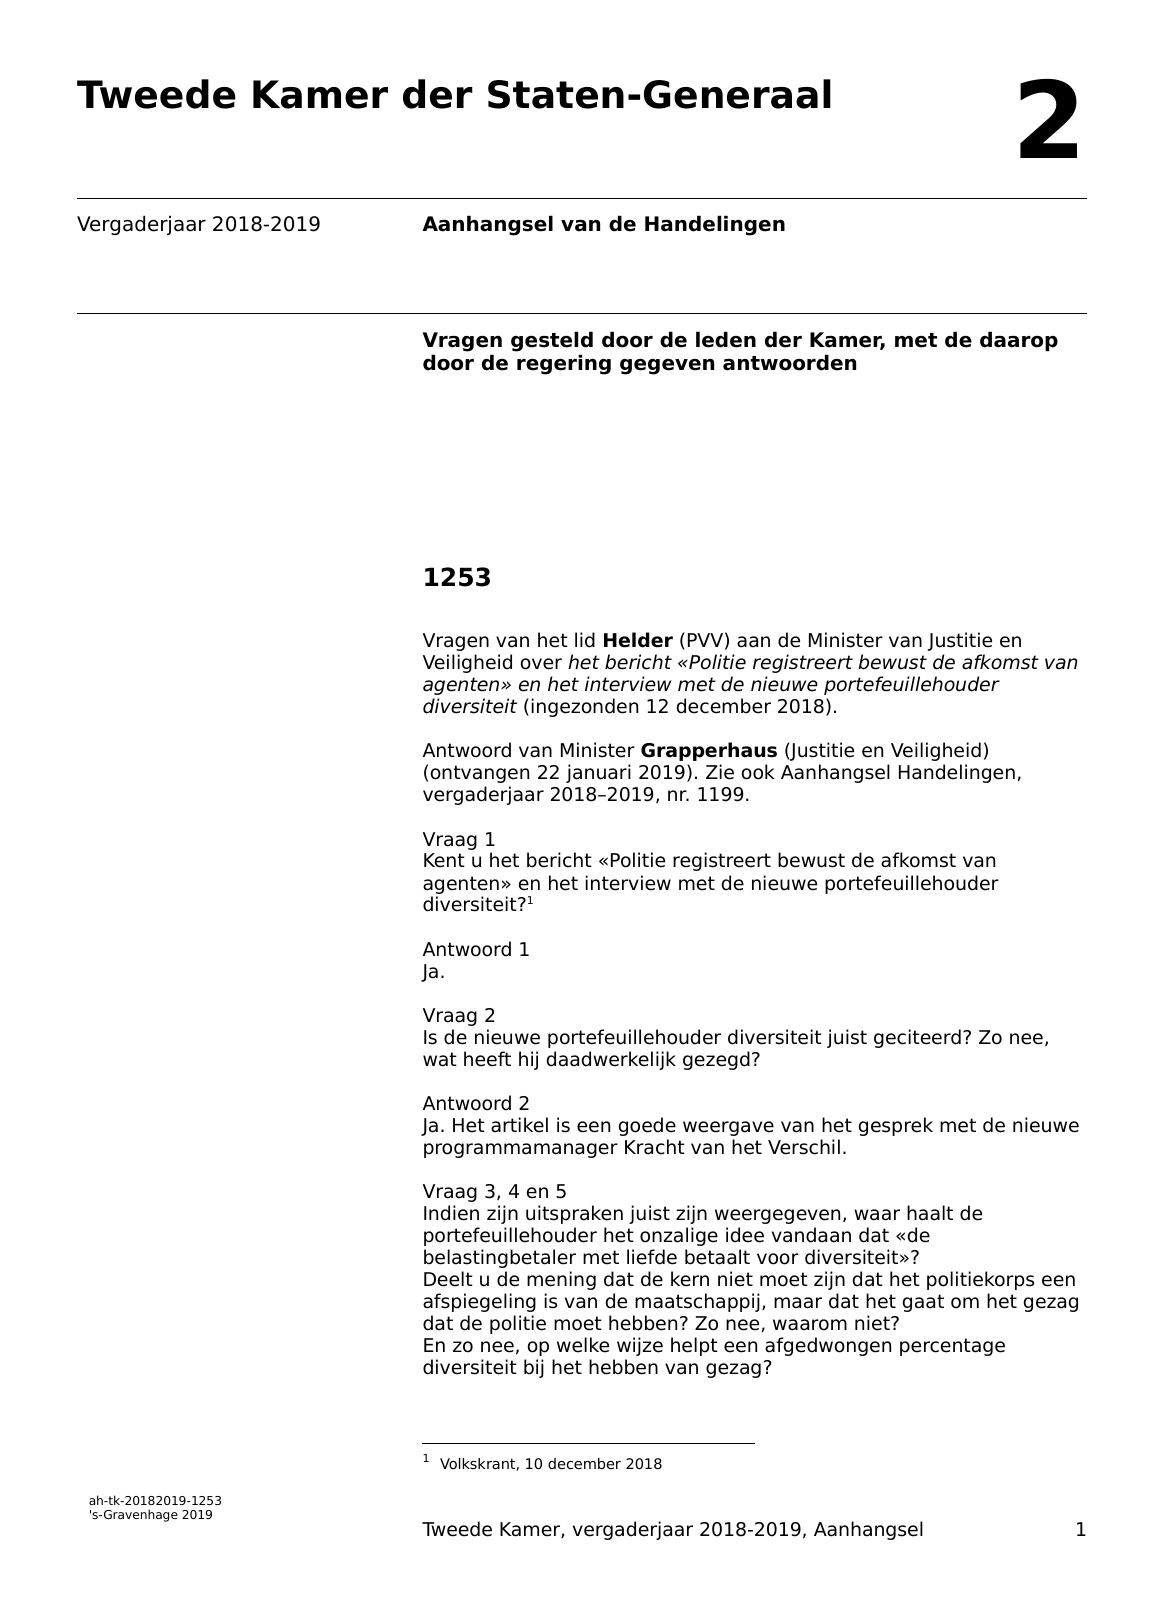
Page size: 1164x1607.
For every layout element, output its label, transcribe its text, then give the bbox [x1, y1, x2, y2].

text En zo nee, op welke wijze helpt een afgedwongen percentage diversiteit bij het hebben van gezag? [422, 1335, 1087, 1379]
table_cell Vergaderjaar 2018-2019 [77, 199, 422, 313]
text Ja. [422, 961, 1087, 982]
text Vraag 2 [422, 1005, 1087, 1027]
text Indien zijn uitspraken juist zijn weergegeven, waar haalt de portefeuillehouder het onzalige idee vandaan dat «de belastingbetaler met liefde betaalt voor diversiteit»? [422, 1203, 1087, 1269]
text 1253 [422, 563, 1087, 592]
text Vraag 1 [422, 828, 1087, 850]
table_header 2 [886, 59, 1087, 198]
text Is de nieuwe portefeuillehouder diversiteit juist geciteerd? Zo nee, wat heeft hij daadwerkelijk gezegd? [422, 1027, 1087, 1071]
table_cell [77, 314, 422, 375]
text Antwoord 1 [422, 938, 1087, 961]
text Deelt u de mening dat de kern niet moet zijn dat het politiekorps een afspiegeling is van de maatschappij, maar dat het gaat om het gezag dat de politie moet hebben? Zo nee, waarom niet? [422, 1269, 1087, 1335]
text Antwoord van Minister Grapperhaus (Justitie en Veiligheid) (ontvangen 22 januari 2019). Zie ook Aanhangsel Handelingen, vergaderjaar 2018–2019, nr. 1199. [422, 740, 1087, 806]
text 's-Gravenhage 2019 [88, 1508, 323, 1522]
text Antwoord 2 [422, 1093, 1087, 1115]
text Ja. Het artikel is een goede weergave van het gesprek met de nieuwe programmamanager Kracht van het Verschil. [422, 1115, 1087, 1159]
text ah-tk-20182019-1253 [88, 1494, 323, 1508]
table_cell Vragen gesteld door de leden der Kamer, met de daarop door de regering gegeven antwoorden [422, 314, 1087, 375]
text Vragen van het lid Helder (PVV) aan de Minister van Justitie en Veiligheid over het bericht «Politie registreert bewust de afkomst van agenten» en het interview met de nieuwe portefeuillehouder diversiteit (ingezonden 12 december 2018). [422, 630, 1087, 718]
table_cell Aanhangsel van de Handelingen [422, 199, 1087, 313]
table_header Tweede Kamer der Staten-Generaal [77, 59, 886, 198]
text Volkskrant, 10 december 2018 [422, 1452, 1087, 1474]
text Kent u het bericht «Politie registreert bewust de afkomst van agenten» en het interview met de nieuwe portefeuillehouder diversiteit? [422, 850, 1087, 916]
text Vraag 3, 4 en 5 [422, 1181, 1087, 1203]
